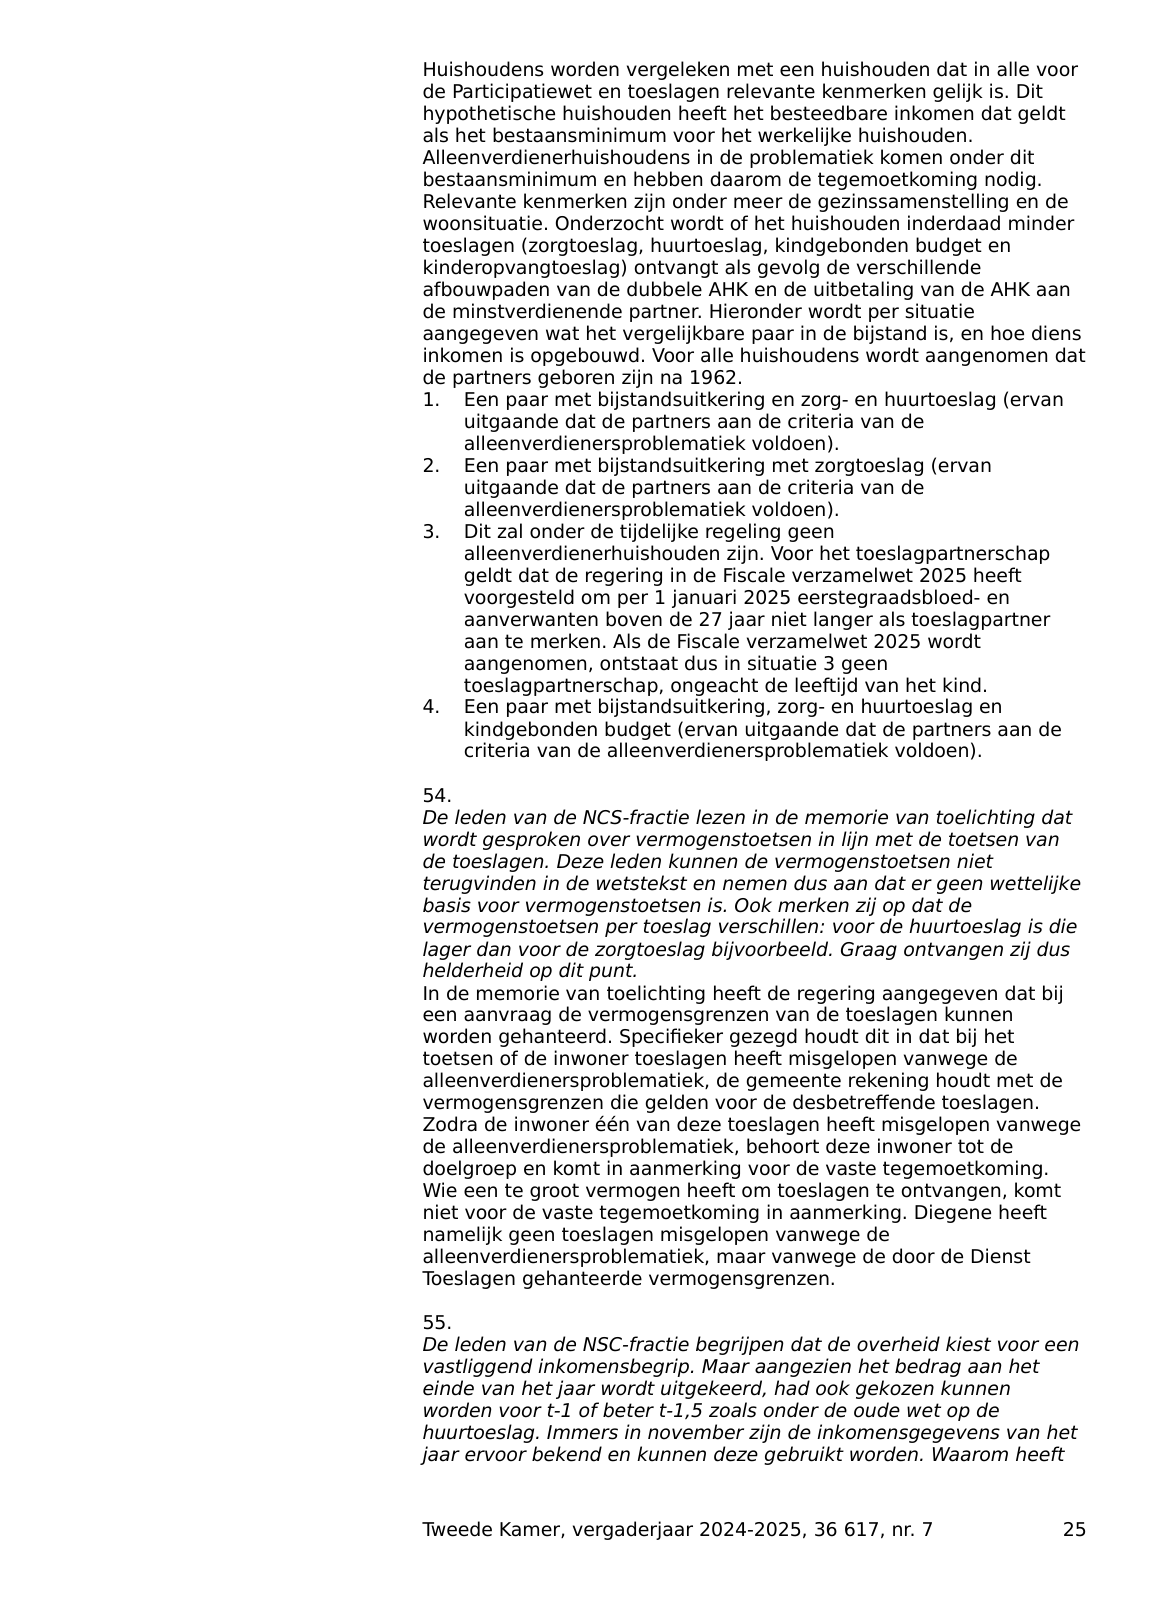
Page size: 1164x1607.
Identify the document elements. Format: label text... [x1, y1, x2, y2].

text De leden van de NSC-fractie begrijpen dat de overheid kiest voor een vastliggend inkomensbegrip. Maar aangezien het bedrag aan het einde van het jaar wordt uitgekeerd, had ook gekozen kunnen worden voor t-1 of beter t-1,5 zoals onder de oude wet op de huurtoeslag. Immers in november zijn de inkomensgegevens van het jaar ervoor bekend en kunnen deze gebruikt worden. Waarom heeft [422, 1334, 1087, 1466]
text 54. [422, 784, 1087, 807]
text 55. [422, 1312, 1087, 1334]
text 3. Dit zal onder de tijdelijke regeling geen alleenverdienerhuishouden zijn. Voor het toeslagpartnerschap geldt dat de regering in de Fiscale verzamelwet 2025 heeft voorgesteld om per 1 januari 2025 eerstegraadsbloed- en aanverwanten boven de 27 jaar niet langer als toeslagpartner aan te merken. Als de Fiscale verzamelwet 2025 wordt aangenomen, ontstaat dus in situatie 3 geen toeslagpartnerschap, ongeacht de leeftijd van het kind. [422, 521, 1087, 696]
text 4. Een paar met bijstandsuitkering, zorg- en huurtoeslag en kindgebonden budget (ervan uitgaande dat de partners aan de criteria van de alleenverdienersproblematiek voldoen). [422, 696, 1087, 762]
text Huishoudens worden vergeleken met een huishouden dat in alle voor de Participatiewet en toeslagen relevante kenmerken gelijk is. Dit hypothetische huishouden heeft het besteedbare inkomen dat geldt als het bestaansminimum voor het werkelijke huishouden. Alleenverdienerhuishoudens in de problematiek komen onder dit bestaansminimum en hebben daarom de tegemoetkoming nodig. Relevante kenmerken zijn onder meer de gezinssamenstelling en de woonsituatie. Onderzocht wordt of het huishouden inderdaad minder toeslagen (zorgtoeslag, huurtoeslag, kindgebonden budget en kinderopvangtoeslag) ontvangt als gevolg de verschillende afbouwpaden van de dubbele AHK en de uitbetaling van de AHK aan de minstverdienende partner. Hieronder wordt per situatie aangegeven wat het vergelijkbare paar in de bijstand is, en hoe diens inkomen is opgebouwd. Voor alle huishoudens wordt aangenomen dat de partners geboren zijn na 1962. [422, 59, 1087, 389]
text 1. Een paar met bijstandsuitkering en zorg- en huurtoeslag (ervan uitgaande dat de partners aan de criteria van de alleenverdienersproblematiek voldoen). [422, 389, 1087, 455]
text De leden van de NCS-fractie lezen in de memorie van toelichting dat wordt gesproken over vermogenstoetsen in lijn met de toetsen van de toeslagen. Deze leden kunnen de vermogenstoetsen niet terugvinden in de wetstekst en nemen dus aan dat er geen wettelijke basis voor vermogenstoetsen is. Ook merken zij op dat de vermogenstoetsen per toeslag verschillen: voor de huurtoeslag is die lager dan voor de zorgtoeslag bijvoorbeeld. Graag ontvangen zij dus helderheid op dit punt. [422, 807, 1087, 982]
text 2. Een paar met bijstandsuitkering met zorgtoeslag (ervan uitgaande dat de partners aan de criteria van de alleenverdienersproblematiek voldoen). [422, 455, 1087, 521]
text In de memorie van toelichting heeft de regering aangegeven dat bij een aanvraag de vermogensgrenzen van de toeslagen kunnen worden gehanteerd. Specifieker gezegd houdt dit in dat bij het toetsen of de inwoner toeslagen heeft misgelopen vanwege de alleenverdienersproblematiek, de gemeente rekening houdt met de vermogensgrenzen die gelden voor de desbetreffende toeslagen. Zodra de inwoner één van deze toeslagen heeft misgelopen vanwege de alleenverdienersproblematiek, behoort deze inwoner tot de doelgroep en komt in aanmerking voor de vaste tegemoetkoming. Wie een te groot vermogen heeft om toeslagen te ontvangen, komt niet voor de vaste tegemoetkoming in aanmerking. Diegene heeft namelijk geen toeslagen misgelopen vanwege de alleenverdienersproblematiek, maar vanwege de door de Dienst Toeslagen gehanteerde vermogensgrenzen. [422, 982, 1087, 1290]
